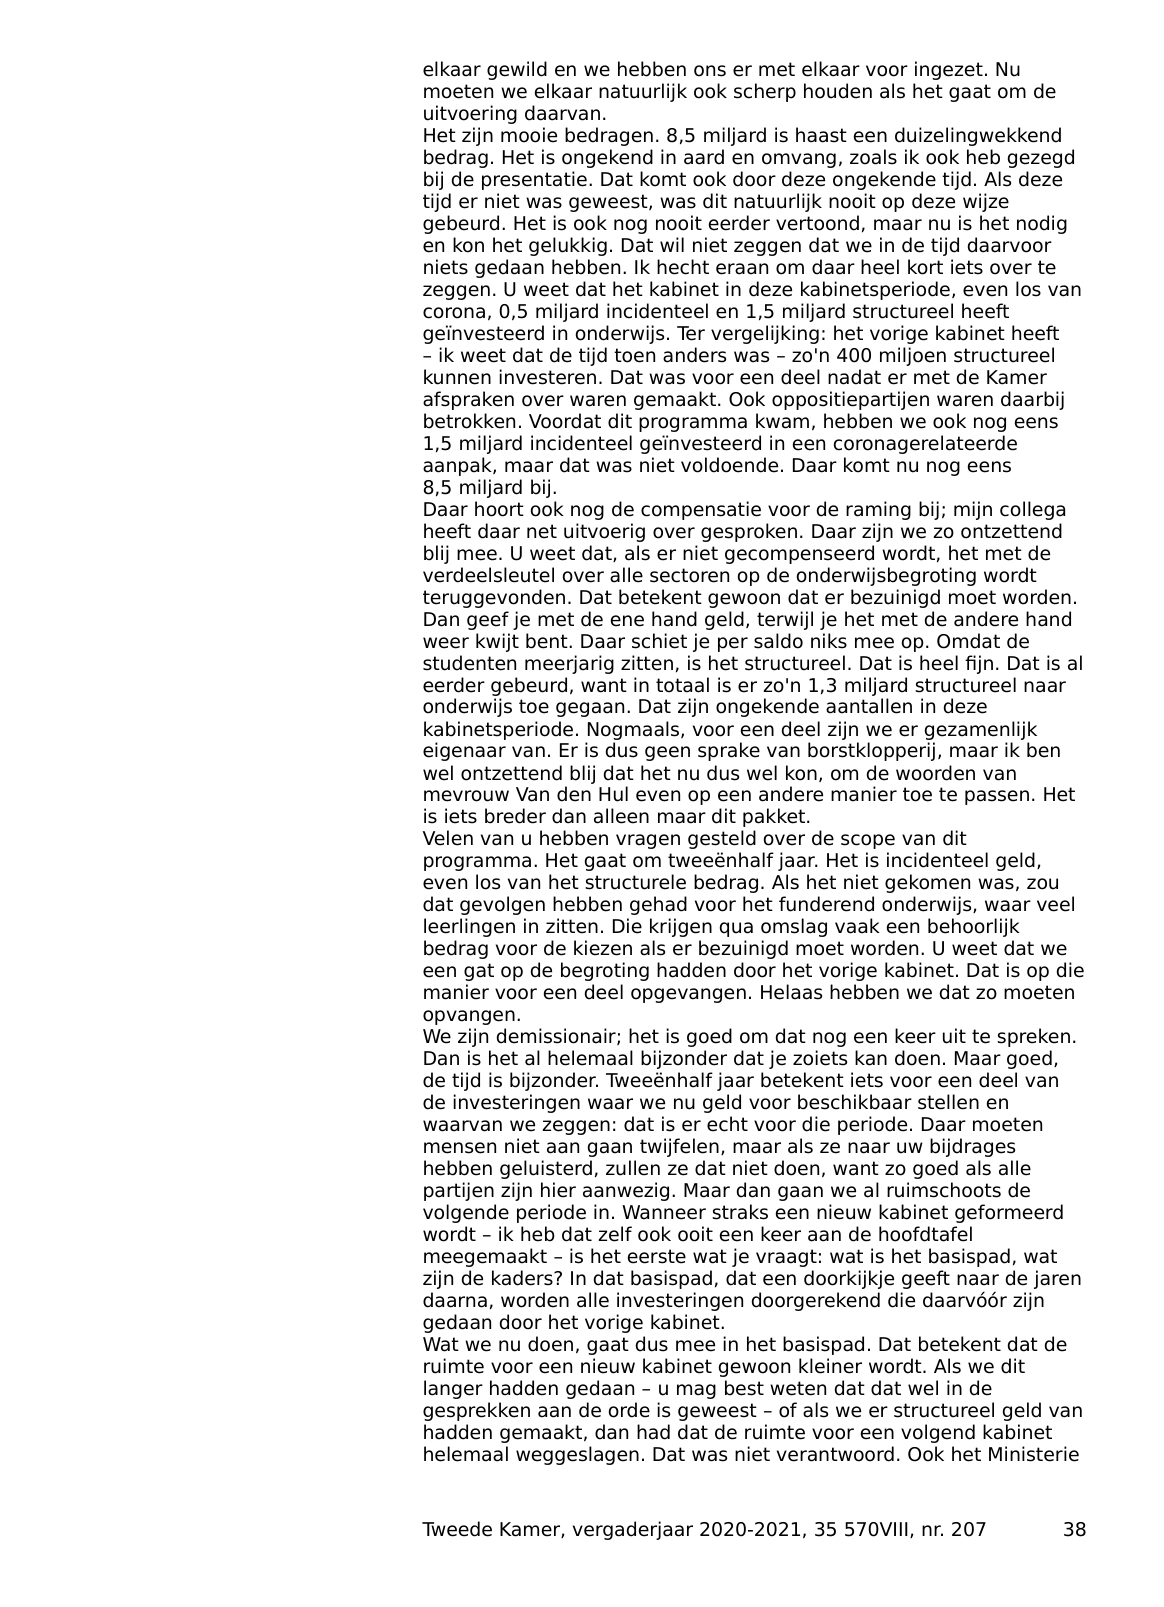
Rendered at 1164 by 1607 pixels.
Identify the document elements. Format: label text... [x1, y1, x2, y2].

text Wat we nu doen, gaat dus mee in het basispad. Dat betekent dat de ruimte voor een nieuw kabinet gewoon kleiner wordt. Als we dit langer hadden gedaan – u mag best weten dat dat wel in de gesprekken aan de orde is geweest – of als we er structureel geld van hadden gemaakt, dan had dat de ruimte voor een volgend kabinet helemaal weggeslagen. Dat was niet verantwoord. Ook het Ministerie [422, 1334, 1087, 1466]
text Het zijn mooie bedragen. 8,5 miljard is haast een duizelingwekkend bedrag. Het is ongekend in aard en omvang, zoals ik ook heb gezegd bij de presentatie. Dat komt ook door deze ongekende tijd. Als deze tijd er niet was geweest, was dit natuurlijk nooit op deze wijze gebeurd. Het is ook nog nooit eerder vertoond, maar nu is het nodig en kon het gelukkig. Dat wil niet zeggen dat we in de tijd daarvoor niets gedaan hebben. Ik hecht eraan om daar heel kort iets over te zeggen. U weet dat het kabinet in deze kabinetsperiode, even los van corona, 0,5 miljard incidenteel en 1,5 miljard structureel heeft geïnvesteerd in onderwijs. Ter vergelijking: het vorige kabinet heeft – ik weet dat de tijd toen anders was – zo'n 400 miljoen structureel kunnen investeren. Dat was voor een deel nadat er met de Kamer afspraken over waren gemaakt. Ook oppositiepartijen waren daarbij betrokken. Voordat dit programma kwam, hebben we ook nog eens 1,5 miljard incidenteel geïnvesteerd in een coronagerelateerde aanpak, maar dat was niet voldoende. Daar komt nu nog eens 8,5 miljard bij. [422, 125, 1087, 499]
text elkaar gewild en we hebben ons er met elkaar voor ingezet. Nu moeten we elkaar natuurlijk ook scherp houden als het gaat om de uitvoering daarvan. [422, 59, 1087, 125]
text Daar hoort ook nog de compensatie voor de raming bij; mijn collega heeft daar net uitvoerig over gesproken. Daar zijn we zo ontzettend blij mee. U weet dat, als er niet gecompenseerd wordt, het met de verdeelsleutel over alle sectoren op de onderwijsbegroting wordt teruggevonden. Dat betekent gewoon dat er bezuinigd moet worden. Dan geef je met de ene hand geld, terwijl je het met de andere hand weer kwijt bent. Daar schiet je per saldo niks mee op. Omdat de studenten meerjarig zitten, is het structureel. Dat is heel fijn. Dat is al eerder gebeurd, want in totaal is er zo'n 1,3 miljard structureel naar onderwijs toe gegaan. Dat zijn ongekende aantallen in deze kabinetsperiode. Nogmaals, voor een deel zijn we er gezamenlijk eigenaar van. Er is dus geen sprake van borstklopperij, maar ik ben wel ontzettend blij dat het nu dus wel kon, om de woorden van mevrouw Van den Hul even op een andere manier toe te passen. Het is iets breder dan alleen maar dit pakket. [422, 499, 1087, 828]
text Velen van u hebben vragen gesteld over de scope van dit programma. Het gaat om tweeënhalf jaar. Het is incidenteel geld, even los van het structurele bedrag. Als het niet gekomen was, zou dat gevolgen hebben gehad voor het funderend onderwijs, waar veel leerlingen in zitten. Die krijgen qua omslag vaak een behoorlijk bedrag voor de kiezen als er bezuinigd moet worden. U weet dat we een gat op de begroting hadden door het vorige kabinet. Dat is op die manier voor een deel opgevangen. Helaas hebben we dat zo moeten opvangen. [422, 828, 1087, 1026]
text We zijn demissionair; het is goed om dat nog een keer uit te spreken. Dan is het al helemaal bijzonder dat je zoiets kan doen. Maar goed, de tijd is bijzonder. Tweeënhalf jaar betekent iets voor een deel van de investeringen waar we nu geld voor beschikbaar stellen en waarvan we zeggen: dat is er echt voor die periode. Daar moeten mensen niet aan gaan twijfelen, maar als ze naar uw bijdrages hebben geluisterd, zullen ze dat niet doen, want zo goed als alle partijen zijn hier aanwezig. Maar dan gaan we al ruimschoots de volgende periode in. Wanneer straks een nieuw kabinet geformeerd wordt – ik heb dat zelf ook ooit een keer aan de hoofdtafel meegemaakt – is het eerste wat je vraagt: wat is het basispad, wat zijn de kaders? In dat basispad, dat een doorkijkje geeft naar de jaren daarna, worden alle investeringen doorgerekend die daarvóór zijn gedaan door het vorige kabinet. [422, 1026, 1087, 1334]
